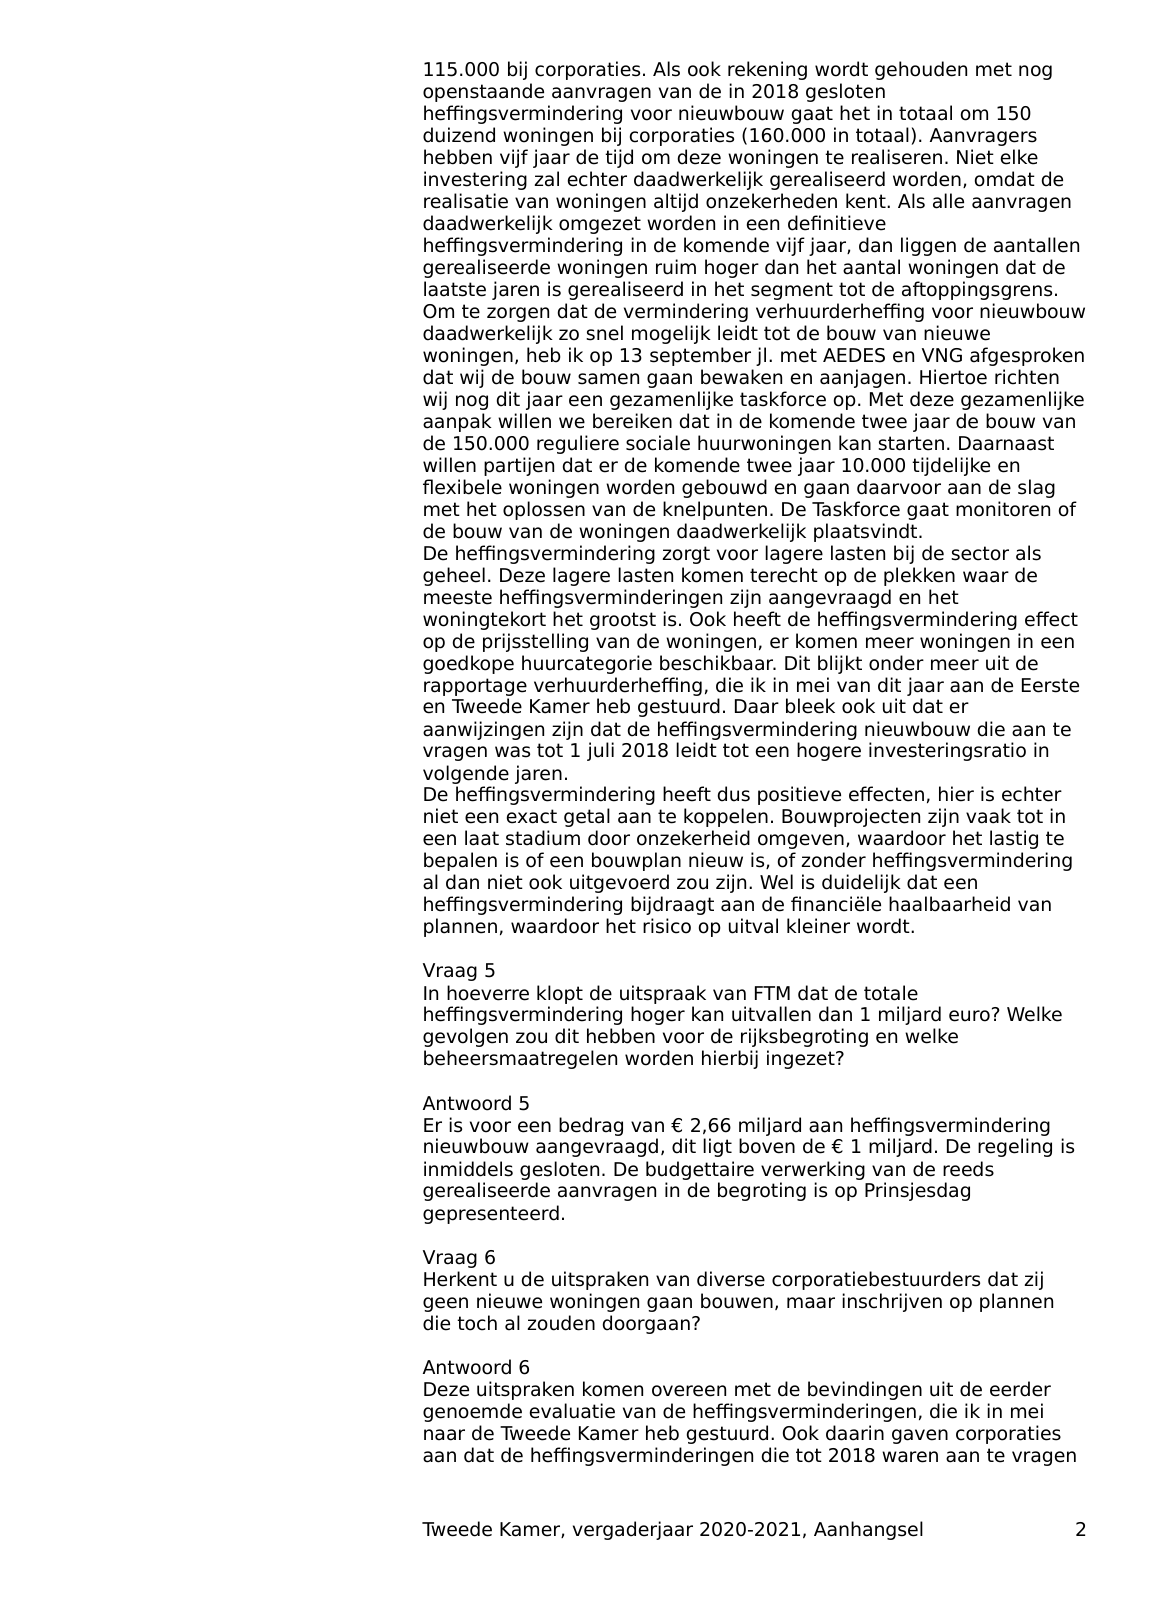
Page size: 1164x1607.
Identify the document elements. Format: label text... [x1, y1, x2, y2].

text Herkent u de uitspraken van diverse corporatiebestuurders dat zij geen nieuwe woningen gaan bouwen, maar inschrijven op plannen die toch al zouden doorgaan? [422, 1268, 1087, 1334]
text Om te zorgen dat de vermindering verhuurderheffing voor nieuwbouw daadwerkelijk zo snel mogelijk leidt tot de bouw van nieuwe woningen, heb ik op 13 september jl. met AEDES en VNG afgesproken dat wij de bouw samen gaan bewaken en aanjagen. Hiertoe richten wij nog dit jaar een gezamenlijke taskforce op. Met deze gezamenlijke aanpak willen we bereiken dat in de komende twee jaar de bouw van de 150.000 reguliere sociale huurwoningen kan starten. Daarnaast willen partijen dat er de komende twee jaar 10.000 tijdelijke en flexibele woningen worden gebouwd en gaan daarvoor aan de slag met het oplossen van de knelpunten. De Taskforce gaat monitoren of de bouw van de woningen daadwerkelijk plaatsvindt. [422, 301, 1087, 543]
text Deze uitspraken komen overeen met de bevindingen uit de eerder genoemde evaluatie van de heffingsverminderingen, die ik in mei naar de Tweede Kamer heb gestuurd. Ook daarin gaven corporaties aan dat de heffingsverminderingen die tot 2018 waren aan te vragen [422, 1379, 1087, 1467]
text Er is voor een bedrag van € 2,66 miljard aan heffingsvermindering nieuwbouw aangevraagd, dit ligt boven de € 1 miljard. De regeling is inmiddels gesloten. De budgettaire verwerking van de reeds gerealiseerde aanvragen in de begroting is op Prinsjesdag gepresenteerd. [422, 1114, 1087, 1224]
text De heffingsvermindering zorgt voor lagere lasten bij de sector als geheel. Deze lagere lasten komen terecht op de plekken waar de meeste heffingsverminderingen zijn aangevraagd en het woningtekort het grootst is. Ook heeft de heffingsvermindering effect op de prijsstelling van de woningen, er komen meer woningen in een goedkope huurcategorie beschikbaar. Dit blijkt onder meer uit de rapportage verhuurderheffing, die ik in mei van dit jaar aan de Eerste en Tweede Kamer heb gestuurd. Daar bleek ook uit dat er aanwijzingen zijn dat de heffingsvermindering nieuwbouw die aan te vragen was tot 1 juli 2018 leidt tot een hogere investeringsratio in volgende jaren. [422, 543, 1087, 784]
text Antwoord 6 [422, 1357, 1087, 1379]
text 115.000 bij corporaties. Als ook rekening wordt gehouden met nog openstaande aanvragen van de in 2018 gesloten heffingsvermindering voor nieuwbouw gaat het in totaal om 150 duizend woningen bij corporaties (160.000 in totaal). Aanvragers hebben vijf jaar de tijd om deze woningen te realiseren. Niet elke investering zal echter daadwerkelijk gerealiseerd worden, omdat de realisatie van woningen altijd onzekerheden kent. Als alle aanvragen daadwerkelijk omgezet worden in een definitieve heffingsvermindering in de komende vijf jaar, dan liggen de aantallen gerealiseerde woningen ruim hoger dan het aantal woningen dat de laatste jaren is gerealiseerd in het segment tot de aftoppingsgrens. [422, 59, 1087, 301]
text Antwoord 5 [422, 1092, 1087, 1114]
text In hoeverre klopt de uitspraak van FTM dat de totale heffingsvermindering hoger kan uitvallen dan 1 miljard euro? Welke gevolgen zou dit hebben voor de rijksbegroting en welke beheersmaatregelen worden hierbij ingezet? [422, 982, 1087, 1070]
text De heffingsvermindering heeft dus positieve effecten, hier is echter niet een exact getal aan te koppelen. Bouwprojecten zijn vaak tot in een laat stadium door onzekerheid omgeven, waardoor het lastig te bepalen is of een bouwplan nieuw is, of zonder heffingsvermindering al dan niet ook uitgevoerd zou zijn. Wel is duidelijk dat een heffingsvermindering bijdraagt aan de financiële haalbaarheid van plannen, waardoor het risico op uitval kleiner wordt. [422, 784, 1087, 938]
text Vraag 5 [422, 960, 1087, 982]
text Vraag 6 [422, 1247, 1087, 1268]
